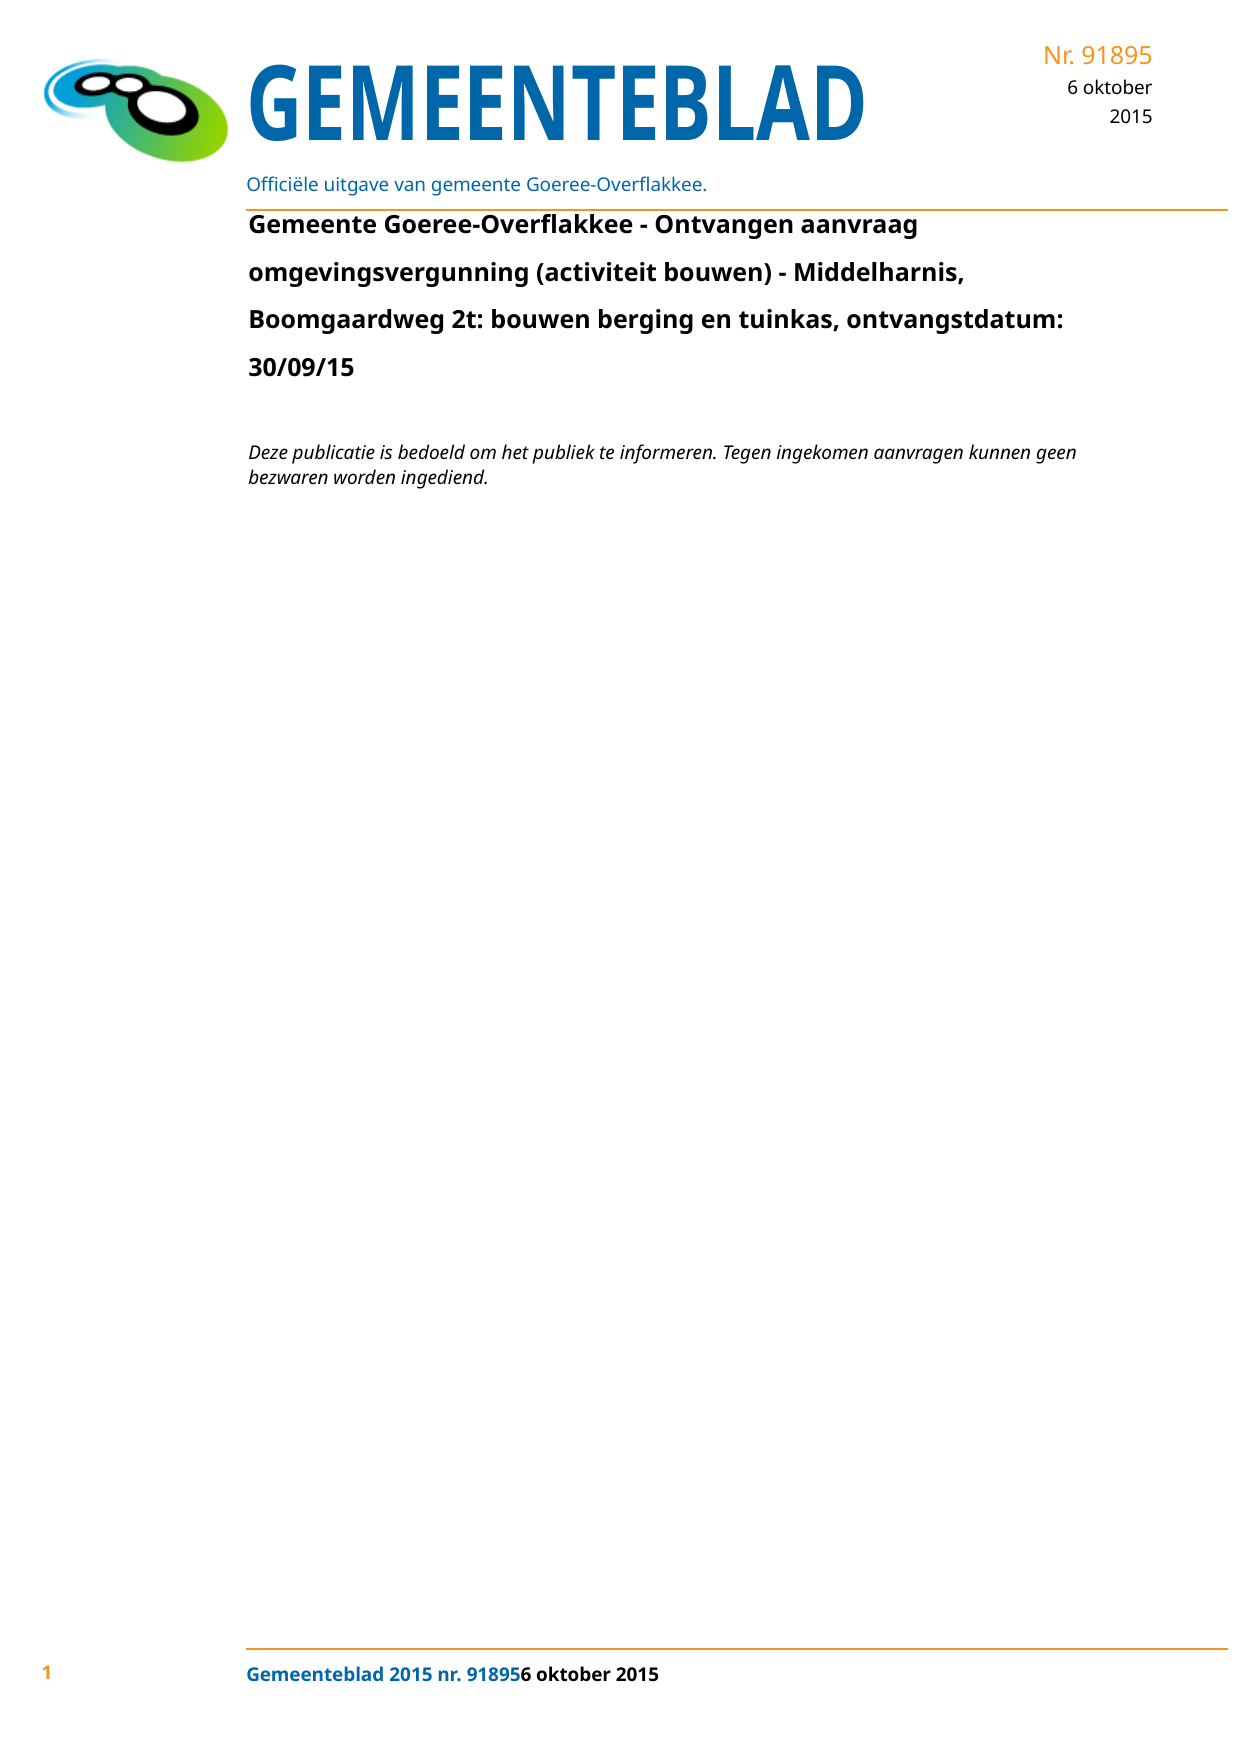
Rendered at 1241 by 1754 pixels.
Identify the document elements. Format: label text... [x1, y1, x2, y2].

text Gemeente Goeree-Overflakkee - Ontvangen aanvraag omgevingsvergunning (activiteit bouwen) - Middelharnis, Boomgaardweg 2t: bouwen berging en tuinkas, ontvangstdatum: 30/09/15 [248, 211, 1152, 384]
picture [41, 47, 231, 172]
text Deze publicatie is bedoeld om het publiek te informeren. Tegen ingekomen aanvragen kunnen geen bezwaren worden ingediend. [248, 439, 1152, 490]
